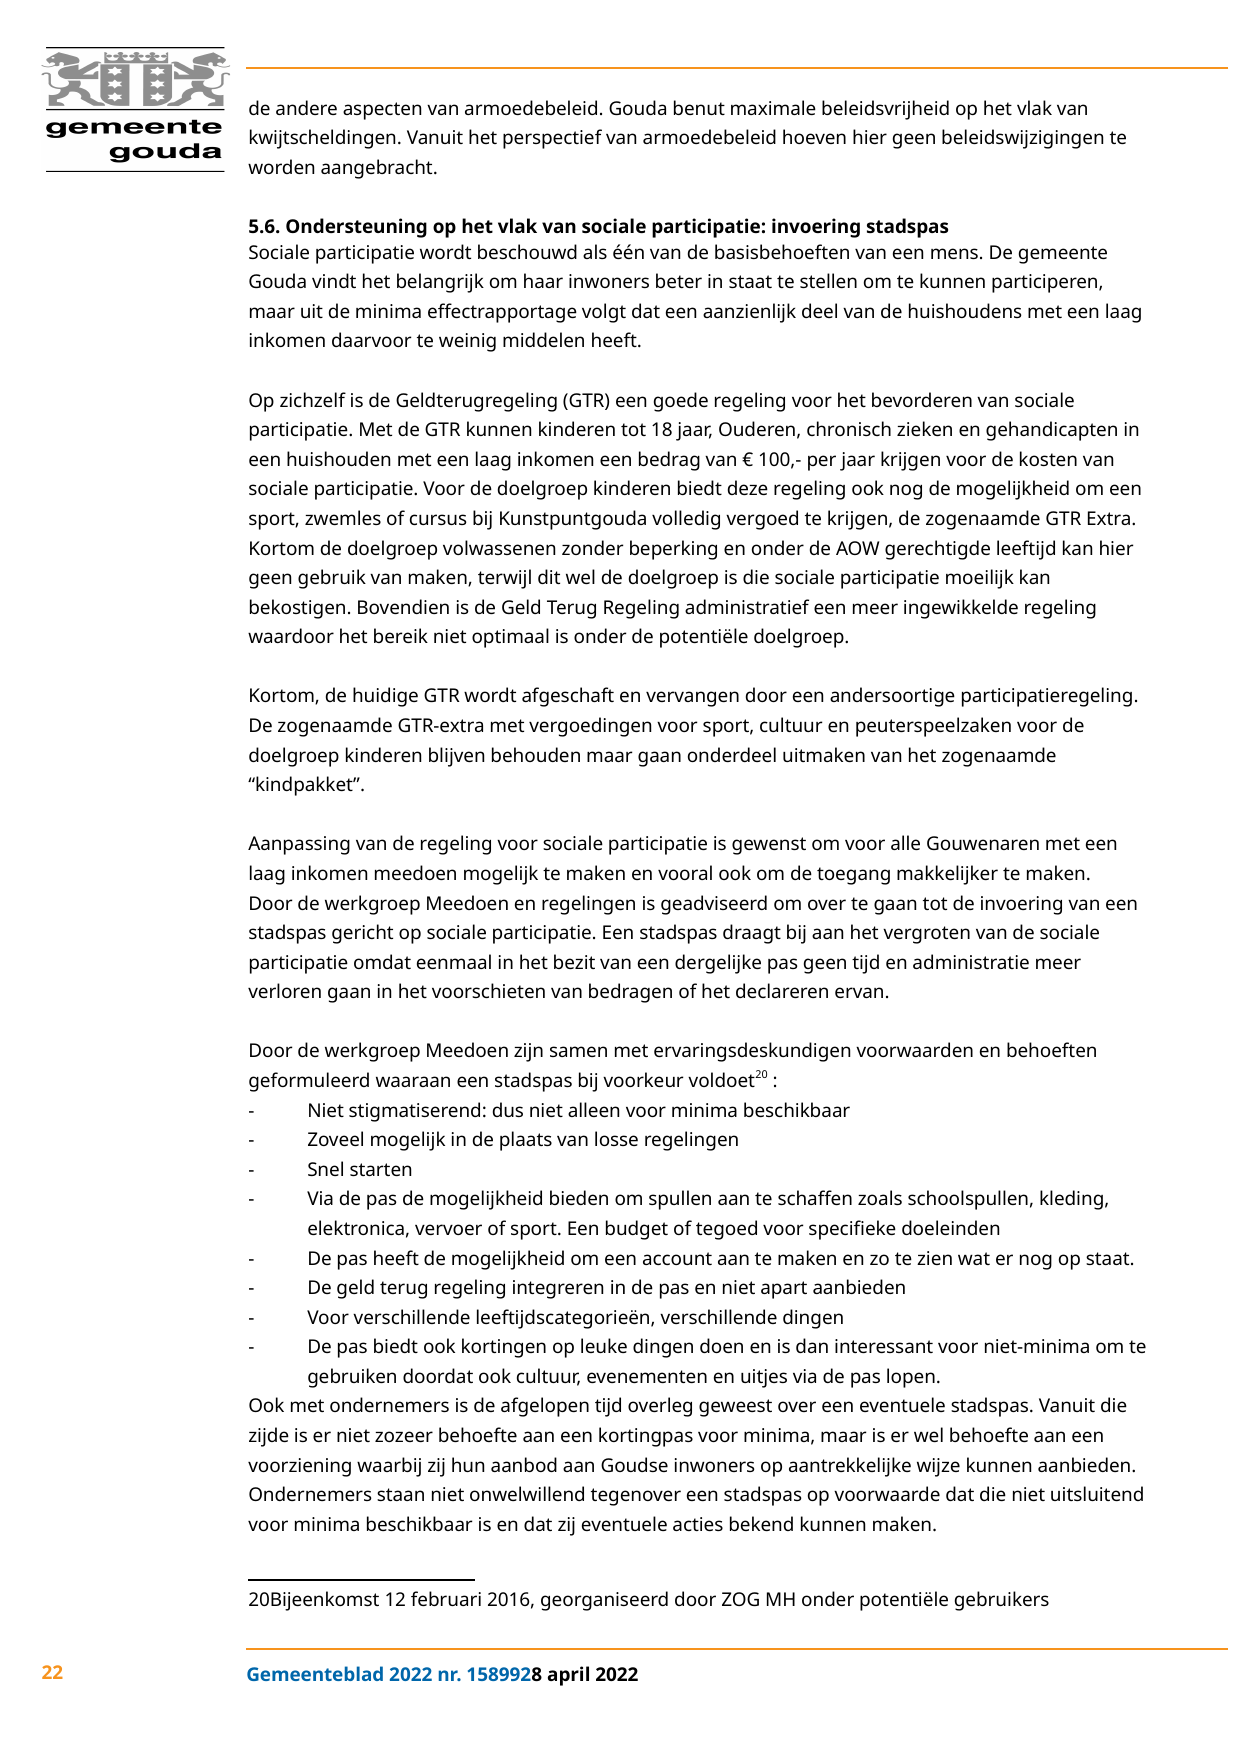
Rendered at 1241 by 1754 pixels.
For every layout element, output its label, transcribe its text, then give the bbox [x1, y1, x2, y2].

list Zoveel mogelijk in de plaats van losse regelingen [248, 1126, 1152, 1152]
list De pas heeft de mogelijkheid om een account aan te maken en zo te zien wat er nog op staat. [248, 1245, 1152, 1270]
text 5.6. Ondersteuning op het vlak van sociale participatie: invoering stadspas [248, 213, 1152, 239]
text Op zichzelf is de Geldterugregeling (GTR) een goede regeling voor het bevorderen van sociale participatie. Met de GTR kunnen kinderen tot 18 jaar, Ouderen, chronisch zieken en gehandicapten in een huishouden met een laag inkomen een bedrag van € 100,- per jaar krijgen voor de kosten van sociale participatie. Voor de doelgroep kinderen biedt deze regeling ook nog de mogelijkheid om een sport, zwemles of cursus bij Kunstpuntgouda volledig vergoed te krijgen, de zogenaamde GTR Extra. Kortom de doelgroep volwassenen zonder beperking en onder de AOW gerechtigde leeftijd kan hier geen gebruik van maken, terwijl dit wel de doelgroep is die sociale participatie moeilijk kan bekostigen. Bovendien is de Geld Terug Regeling administratief een meer ingewikkelde regeling waardoor het bereik niet optimaal is onder de potentiële doelgroep. [248, 387, 1152, 649]
picture [41, 47, 231, 172]
list Snel starten [248, 1156, 1152, 1182]
list Via de pas de mogelijkheid bieden om spullen aan te schaffen zoals schoolspullen, kleding, elektronica, vervoer of sport. Een budget of tegoed voor specifieke doeleinden [248, 1186, 1152, 1241]
text Sociale participatie wordt beschouwd als één van de basisbehoeften van een mens. De gemeente Gouda vindt het belangrijk om haar inwoners beter in staat te stellen om te kunnen participeren, maar uit de minima effectrapportage volgt dat een aanzienlijk deel van de huishoudens met een laag inkomen daarvoor te weinig middelen heeft. [248, 239, 1152, 353]
text de andere aspecten van armoedebeleid. Gouda benut maximale beleidsvrijheid op het vlak van kwijtscheldingen. Vanuit het perspectief van armoedebeleid hoeven hier geen beleidswijzigingen te worden aangebracht. [248, 95, 1152, 180]
text Door de werkgroep Meedoen zijn samen met ervaringsdeskundigen voorwaarden en behoeften geformuleerd waaraan een stadspas bij voorkeur voldoet : [248, 1038, 1152, 1093]
list Niet stigmatiserend: dus niet alleen voor minima beschikbaar [248, 1097, 1152, 1122]
text Aanpassing van de regeling voor sociale participatie is gewenst om voor alle Gouwenaren met een laag inkomen meedoen mogelijk te maken en vooral ook om de toegang makkelijker te maken. [248, 831, 1152, 886]
text Ook met ondernemers is de afgelopen tijd overleg geweest over een eventuele stadspas. Vanuit die zijde is er niet zozeer behoefte aan een kortingpas voor minima, maar is er wel behoefte aan een voorziening waarbij zij hun aanbod aan Goudse inwoners op aantrekkelijke wijze kunnen aanbieden. Ondernemers staan niet onwelwillend tegenover een stadspas op voorwaarde dat die niet uitsluitend voor minima beschikbaar is en dat zij eventuele acties bekend kunnen maken. [248, 1393, 1152, 1537]
text Kortom, de huidige GTR wordt afgeschaft en vervangen door een andersoortige participatieregeling. De zogenaamde GTR-extra met vergoedingen voor sport, cultuur en peuterspeelzaken voor de doelgroep kinderen blijven behouden maar gaan onderdeel uitmaken van het zogenaamde “kindpakket”. [248, 683, 1152, 797]
list Voor verschillende leeftijdscategorieën, verschillende dingen [248, 1304, 1152, 1329]
list De geld terug regeling integreren in de pas en niet apart aanbieden [248, 1274, 1152, 1300]
text Door de werkgroep Meedoen en regelingen is geadviseerd om over te gaan tot de invoering van een stadspas gericht op sociale participatie. Een stadspas draagt bij aan het vergroten van de sociale participatie omdat eenmaal in het bezit van een dergelijke pas geen tijd en administratie meer verloren gaan in het voorschieten van bedragen of het declareren ervan. [248, 890, 1152, 1004]
list De pas biedt ook kortingen op leuke dingen doen en is dan interessant voor niet-minima om te gebruiken doordat ook cultuur, evenementen en uitjes via de pas lopen. [248, 1333, 1152, 1389]
text Bijeenkomst 12 februari 2016, georganiseerd door ZOG MH onder potentiële gebruikers [248, 1586, 1152, 1612]
